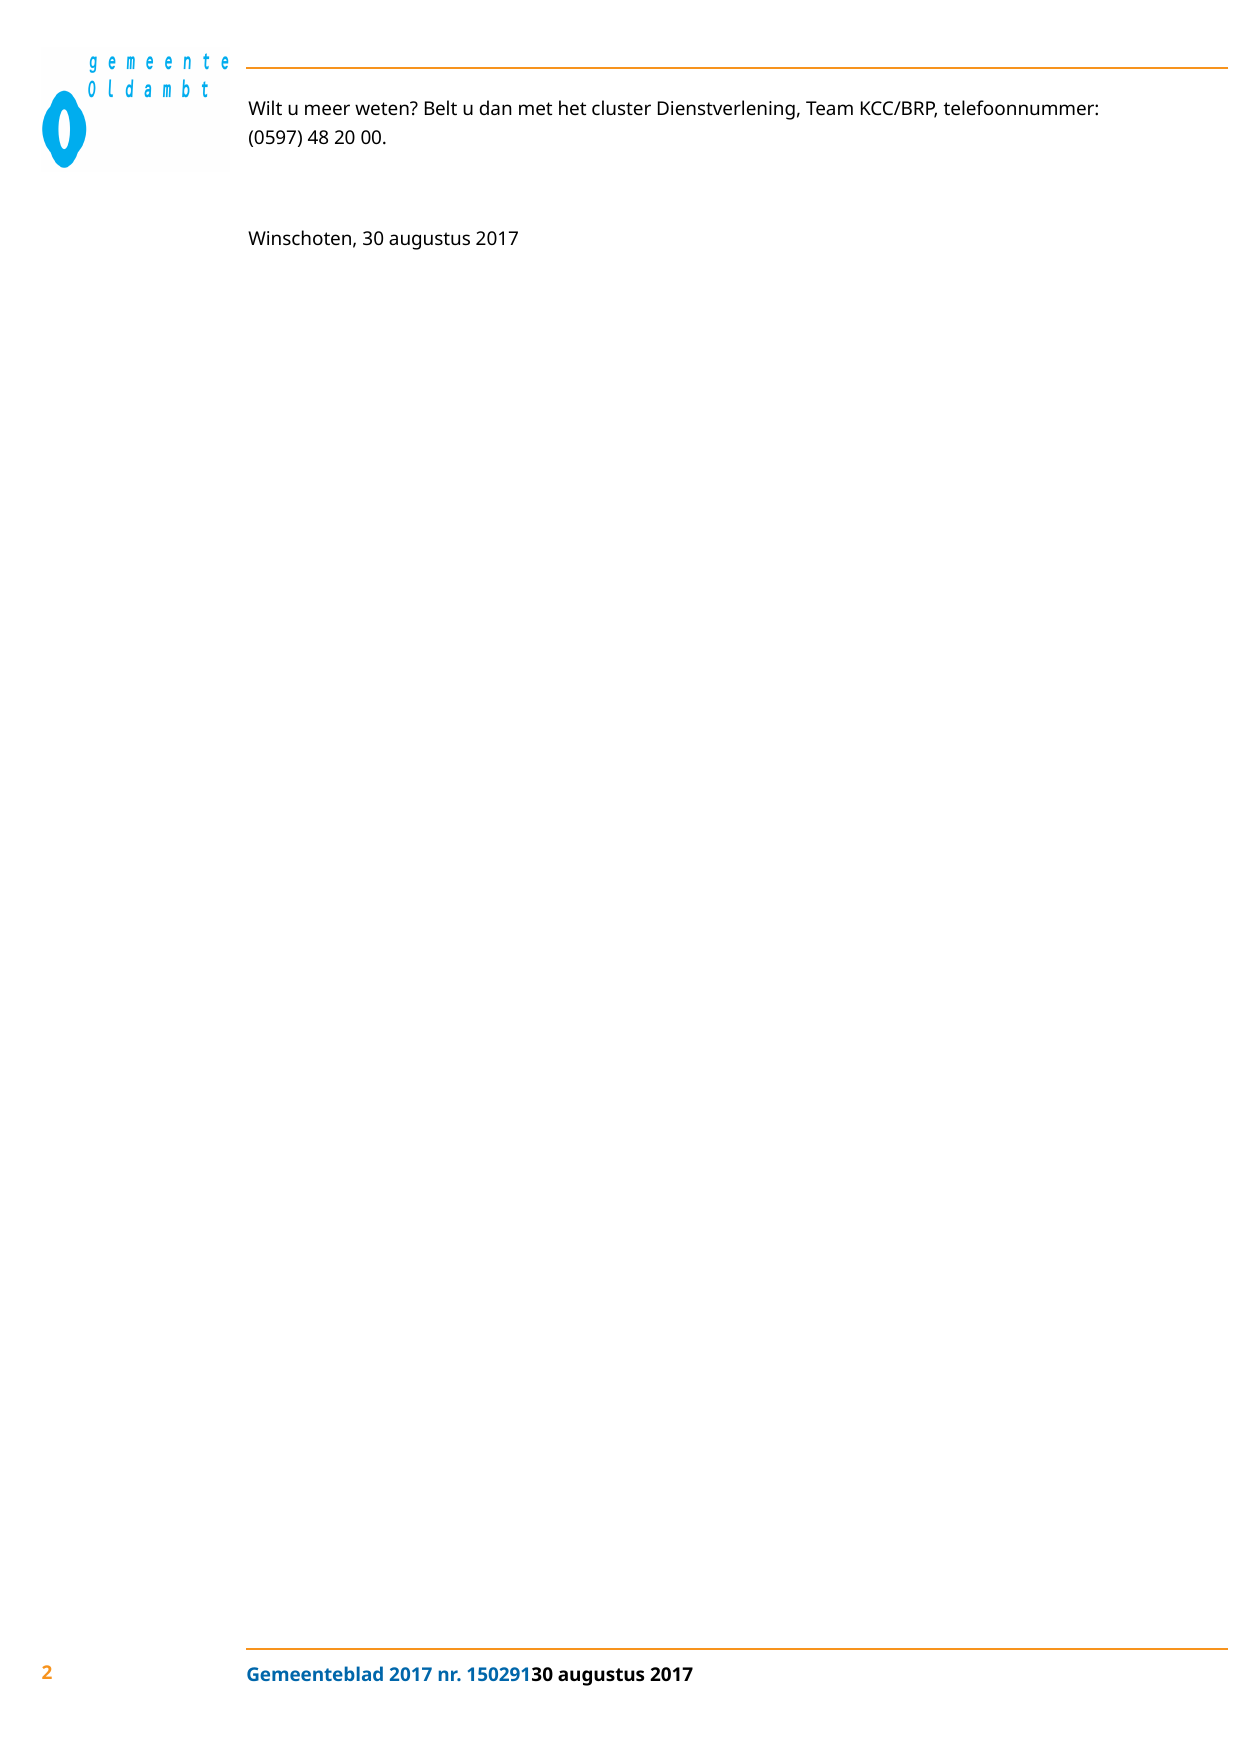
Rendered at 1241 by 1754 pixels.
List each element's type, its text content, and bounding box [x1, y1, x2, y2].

picture [41, 47, 231, 172]
text Winschoten, 30 augustus 2017 [248, 225, 1152, 251]
text Wilt u meer weten? Belt u dan met het cluster Dienstverlening, Team KCC/BRP, telefoonnummer: (0597) 48 20 00. [248, 95, 1152, 150]
